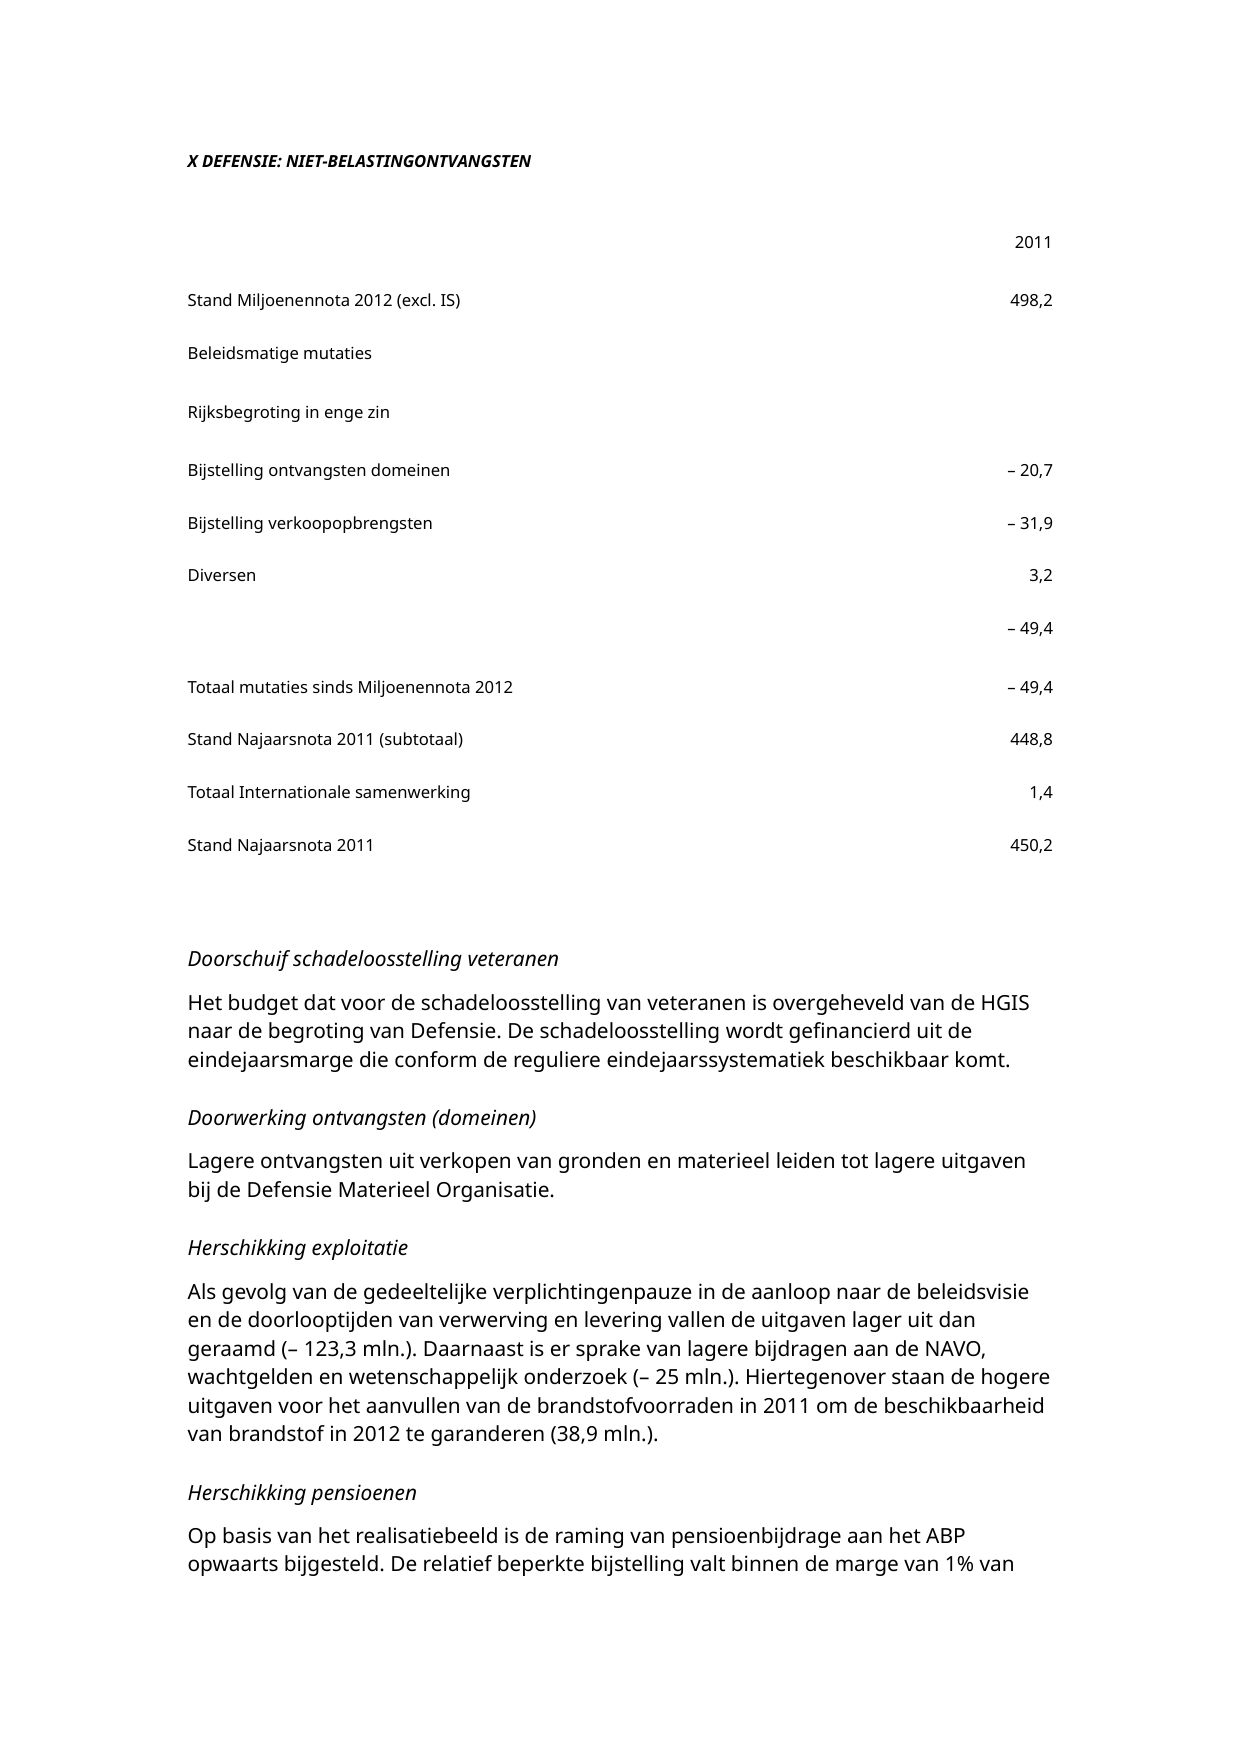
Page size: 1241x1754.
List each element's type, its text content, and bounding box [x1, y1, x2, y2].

table_cell – 49,4 [880, 617, 1053, 675]
table_cell – 20,7 [880, 459, 1053, 511]
text Lagere ontvangsten uit verkopen van gronden en materieel leiden tot lagere uitgaven bij de Defensie Materieel Organisatie. [187, 1147, 1053, 1203]
table_cell Totaal Internationale samenwerking [188, 781, 879, 833]
table_cell 1,4 [880, 781, 1053, 833]
table_cell 448,8 [880, 728, 1053, 781]
table_cell Totaal mutaties sinds Miljoenennota 2012 [188, 675, 879, 728]
table_cell [880, 400, 1053, 459]
text Herschikking exploitatie [187, 1233, 1053, 1262]
table_header 2011 [880, 231, 1053, 289]
table_cell 498,2 [880, 289, 1053, 342]
table_cell Beleidsmatige mutaties [188, 342, 879, 400]
table_cell 450,2 [880, 833, 1053, 886]
text Doorschuif schadeloosstelling veteranen [187, 944, 1053, 973]
table_cell Stand Najaarsnota 2011 (subtotaal) [188, 728, 879, 781]
text Herschikking pensioenen [187, 1478, 1053, 1506]
text Als gevolg van de gedeeltelijke verplichtingenpauze in de aanloop naar de beleidsvisie en de doorlooptijden van verwerving en levering vallen de uitgaven lager uit dan geraamd (– 123,3 mln.). Daarnaast is er sprake van lagere bijdragen aan de NAVO, wachtgelden en wetenschappelijk onderzoek (– 25 mln.). Hiertegenover staan de hogere uitgaven voor het aanvullen van de brandstofvoorraden in 2011 om de beschikbaarheid van brandstof in 2012 te garanderen (38,9 mln.). [187, 1277, 1053, 1448]
table_cell [188, 617, 879, 675]
table_cell – 31,9 [880, 511, 1053, 564]
text X DEFENSIE: NIET-BELASTINGONTVANGSTEN [187, 150, 1053, 173]
table_header [188, 231, 879, 289]
table_cell Bijstelling ontvangsten domeinen [188, 459, 879, 511]
text Het budget dat voor de schadeloosstelling van veteranen is overgeheveld van de HGIS naar de begroting van Defensie. De schadeloosstelling wordt gefinancierd uit de eindejaarsmarge die conform de reguliere eindejaarssystematiek beschikbaar komt. [187, 988, 1053, 1073]
text Doorwerking ontvangsten (domeinen) [187, 1103, 1053, 1132]
text Op basis van het realisatiebeeld is de raming van pensioenbijdrage aan het ABP opwaarts bijgesteld. De relatief beperkte bijstelling valt binnen de marge van 1% van [187, 1521, 1053, 1578]
table_cell 3,2 [880, 564, 1053, 617]
table_cell – 49,4 [880, 675, 1053, 728]
table_cell Bijstelling verkoopopbrengsten [188, 511, 879, 564]
table_cell Rijksbegroting in enge zin [188, 400, 879, 459]
table_cell [880, 342, 1053, 400]
table_cell Stand Miljoenennota 2012 (excl. IS) [188, 289, 879, 342]
table_cell Diversen [188, 564, 879, 617]
table_cell Stand Najaarsnota 2011 [188, 833, 879, 886]
